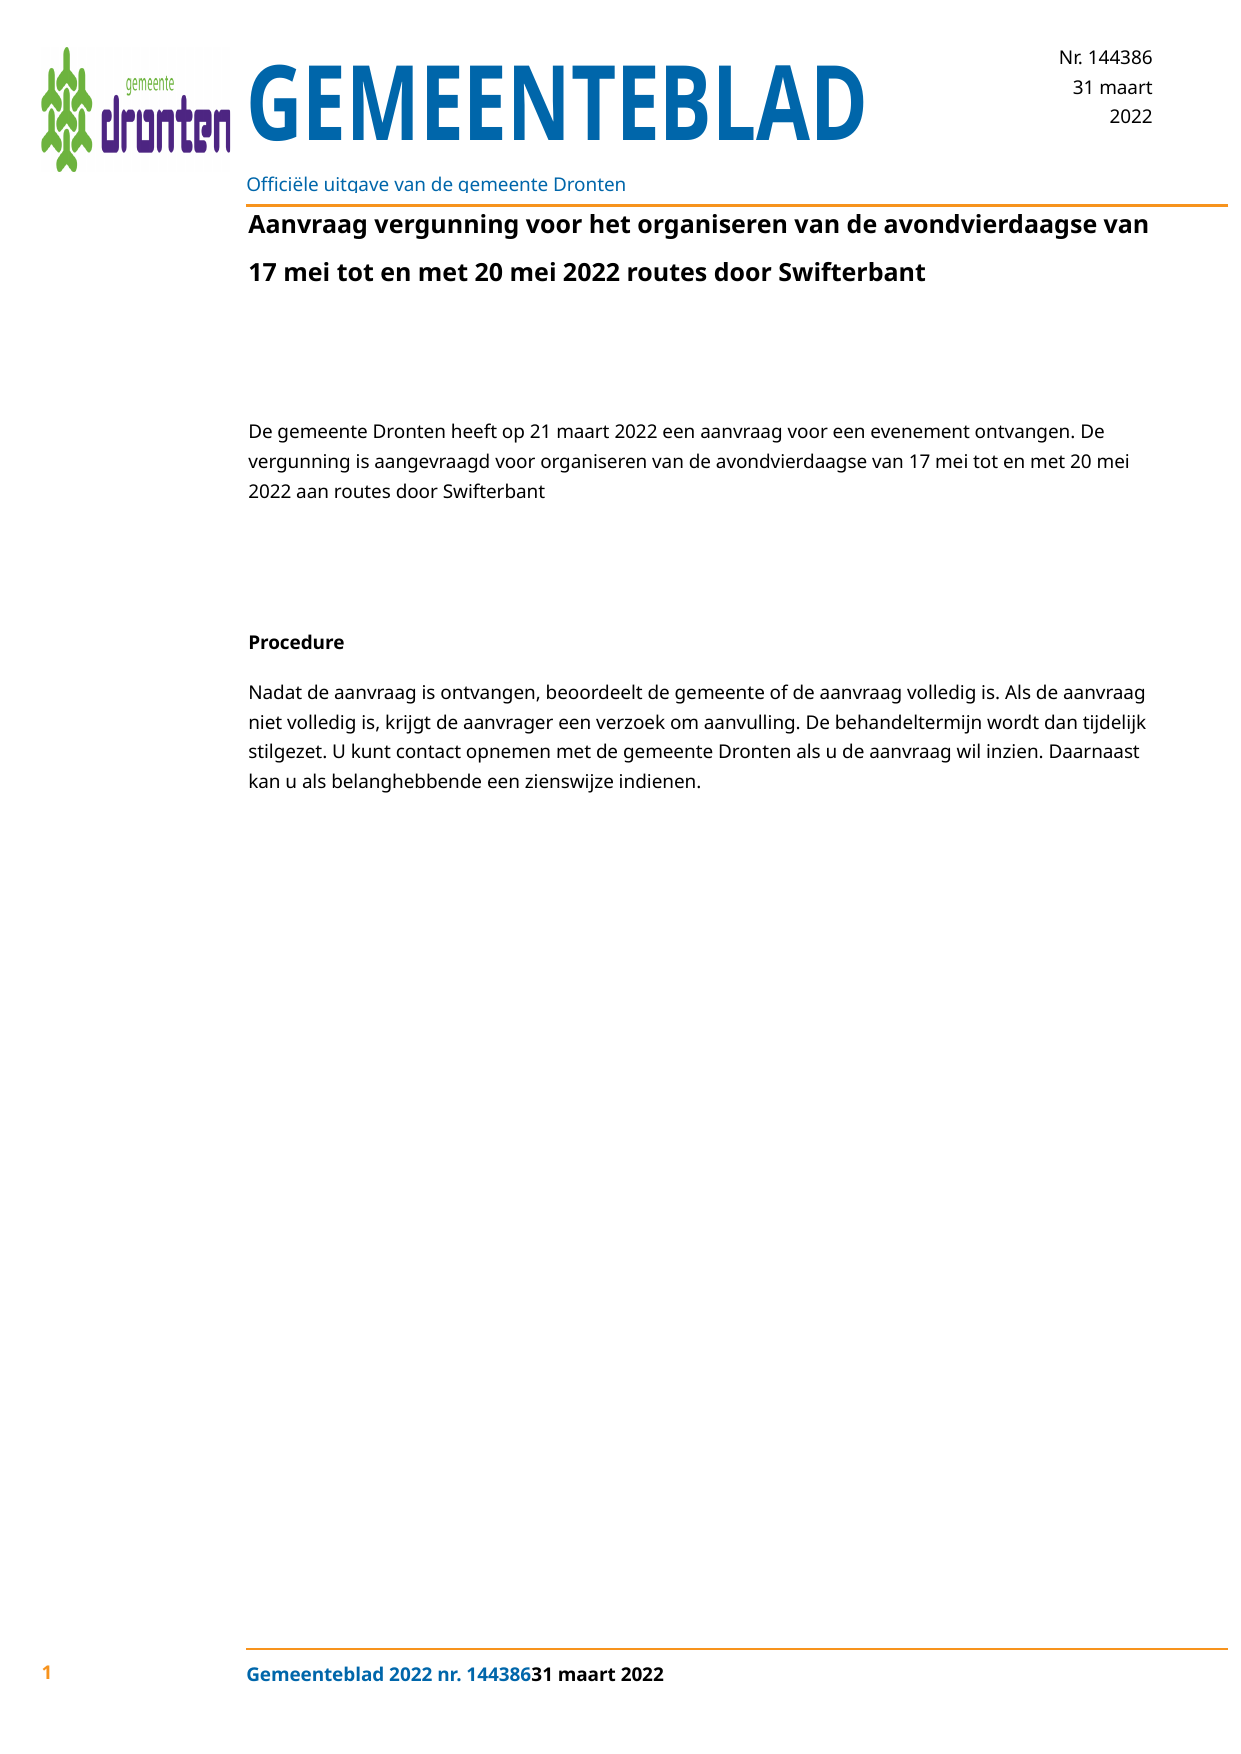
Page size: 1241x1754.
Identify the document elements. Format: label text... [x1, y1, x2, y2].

text De gemeente Dronten heeft op 21 maart 2022 een aanvraag voor een evenement ontvangen. De vergunning is aangevraagd voor organiseren van de avondvierdaagse van 17 mei tot en met 20 mei 2022 aan routes door Swifterbant [248, 419, 1152, 504]
text Procedure [248, 629, 1152, 655]
text Aanvraag vergunning voor het organiseren van de avondvierdaagse van 17 mei tot en met 20 mei 2022 routes door Swifterbant [248, 207, 1152, 288]
picture [41, 47, 231, 172]
text Nadat de aanvraag is ontvangen, beoordeelt de gemeente of de aanvraag volledig is. Als de aanvraag niet volledig is, krijgt de aanvrager een verzoek om aanvulling. De behandeltermijn wordt dan tijdelijk stilgezet. U kunt contact opnemen met de gemeente Dronten als u de aanvraag wil inzien. Daarnaast kan u als belanghebbende een zienswijze indienen. [248, 679, 1152, 794]
